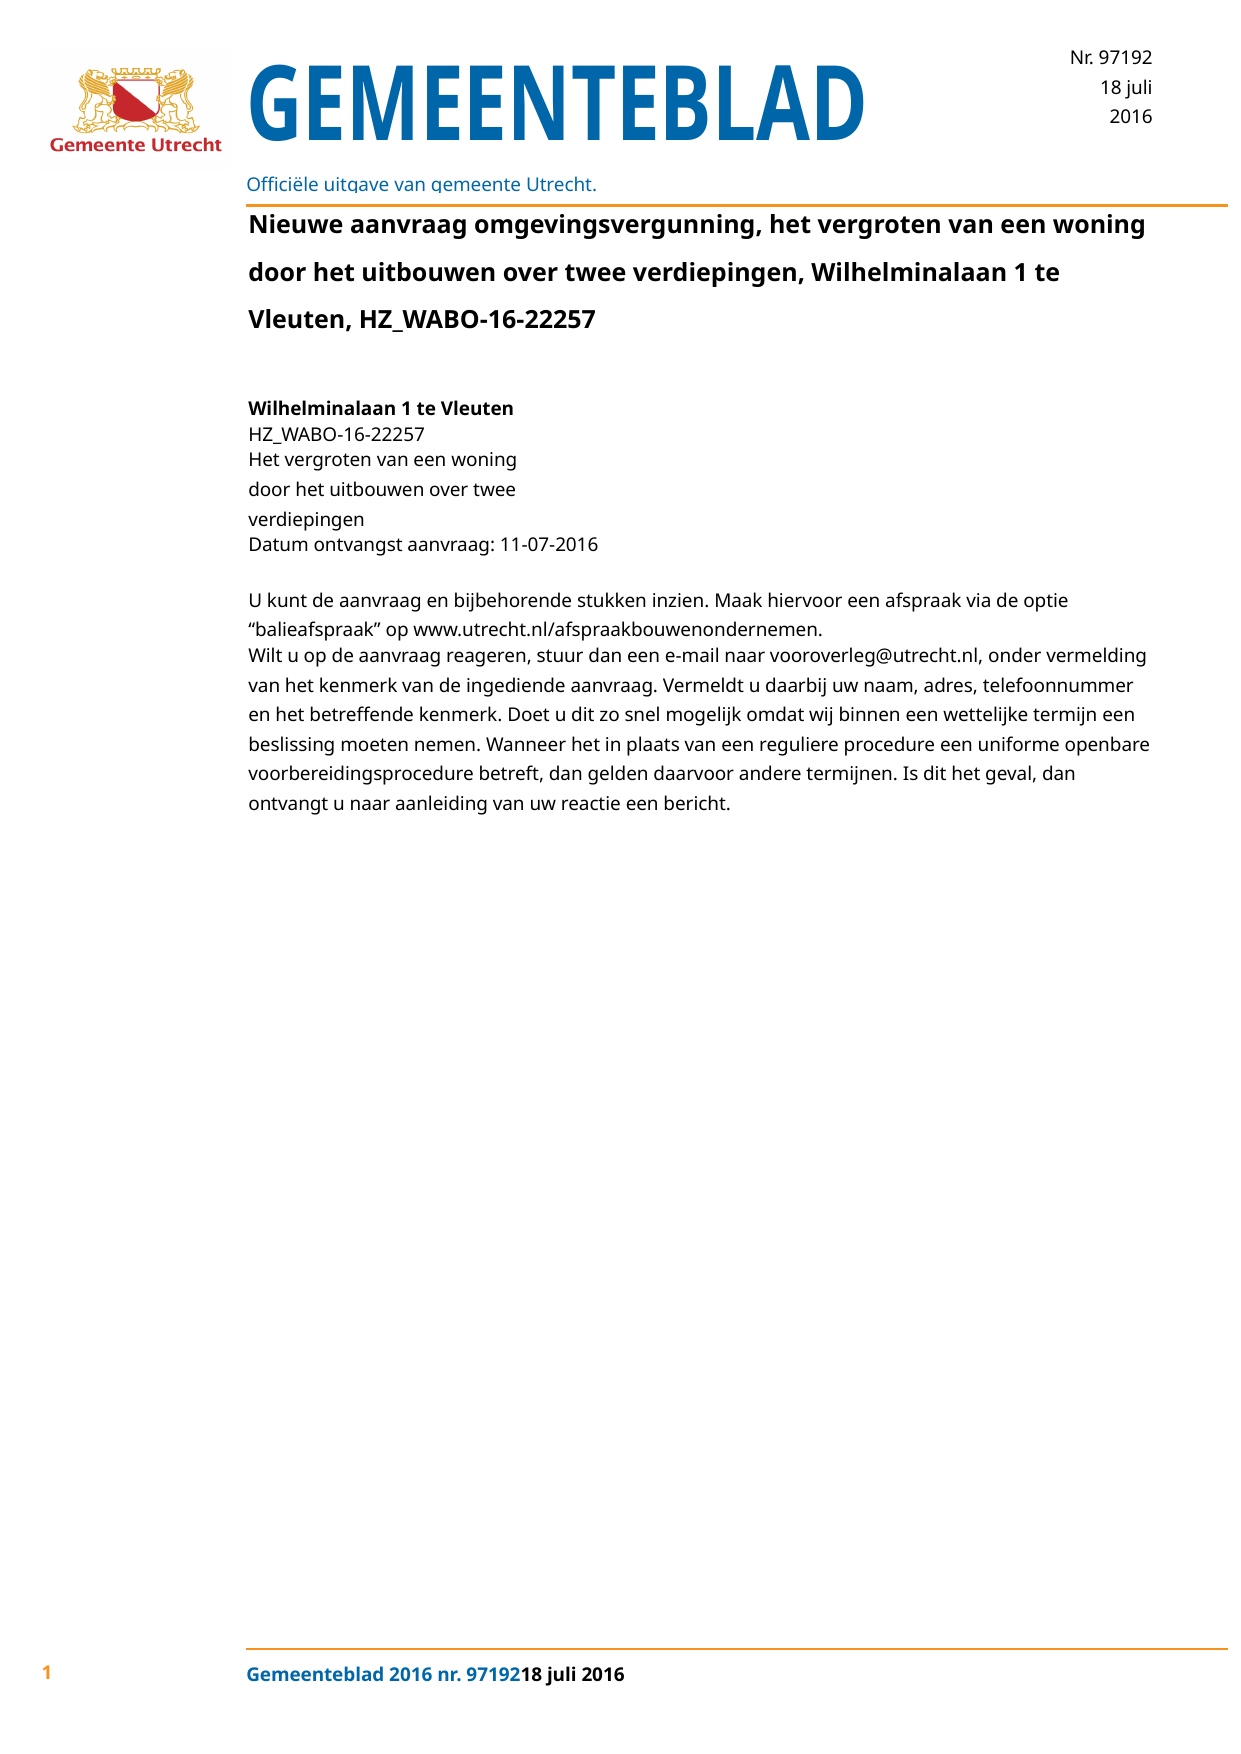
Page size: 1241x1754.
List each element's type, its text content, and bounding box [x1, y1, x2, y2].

table_cell HZ_WABO-16-22257 [248, 421, 1152, 447]
table_header Wilhelminalaan 1 te Vleuten [248, 395, 1152, 421]
table_cell Het vergroten van een woning door het uitbouwen over twee verdiepingen [248, 447, 549, 532]
table_cell Datum ontvangst aanvraag: 11-07-2016 [248, 532, 1152, 587]
picture [41, 47, 231, 172]
table_cell Wilt u op de aanvraag reageren, stuur dan een e-mail naar vooroverleg@utrecht.nl, onder vermelding van het kenmerk van de ingediende aanvraag. Vermeldt u daarbij uw naam, adres, telefoonnummer en het betreffende kenmerk. Doet u dit zo snel mogelijk omdat wij binnen een wettelijke termijn een beslissing moeten nemen. Wanneer het in plaats van een reguliere procedure een uniforme openbare voorbereidingsprocedure betreft, dan gelden daarvoor andere termijnen. Is dit het geval, dan ontvangt u naar aanleiding van uw reactie een bericht. [248, 642, 1152, 816]
table_cell U kunt de aanvraag en bijbehorende stukken inzien. Maak hiervoor een afspraak via de optie “balieafspraak” op www.utrecht.nl/afspraakbouwenondernemen. [248, 587, 1152, 642]
text Nieuwe aanvraag omgevingsvergunning, het vergroten van een woning door het uitbouwen over twee verdiepingen, Wilhelminalaan 1 te Vleuten, HZ_WABO-16-22257 [248, 207, 1152, 336]
